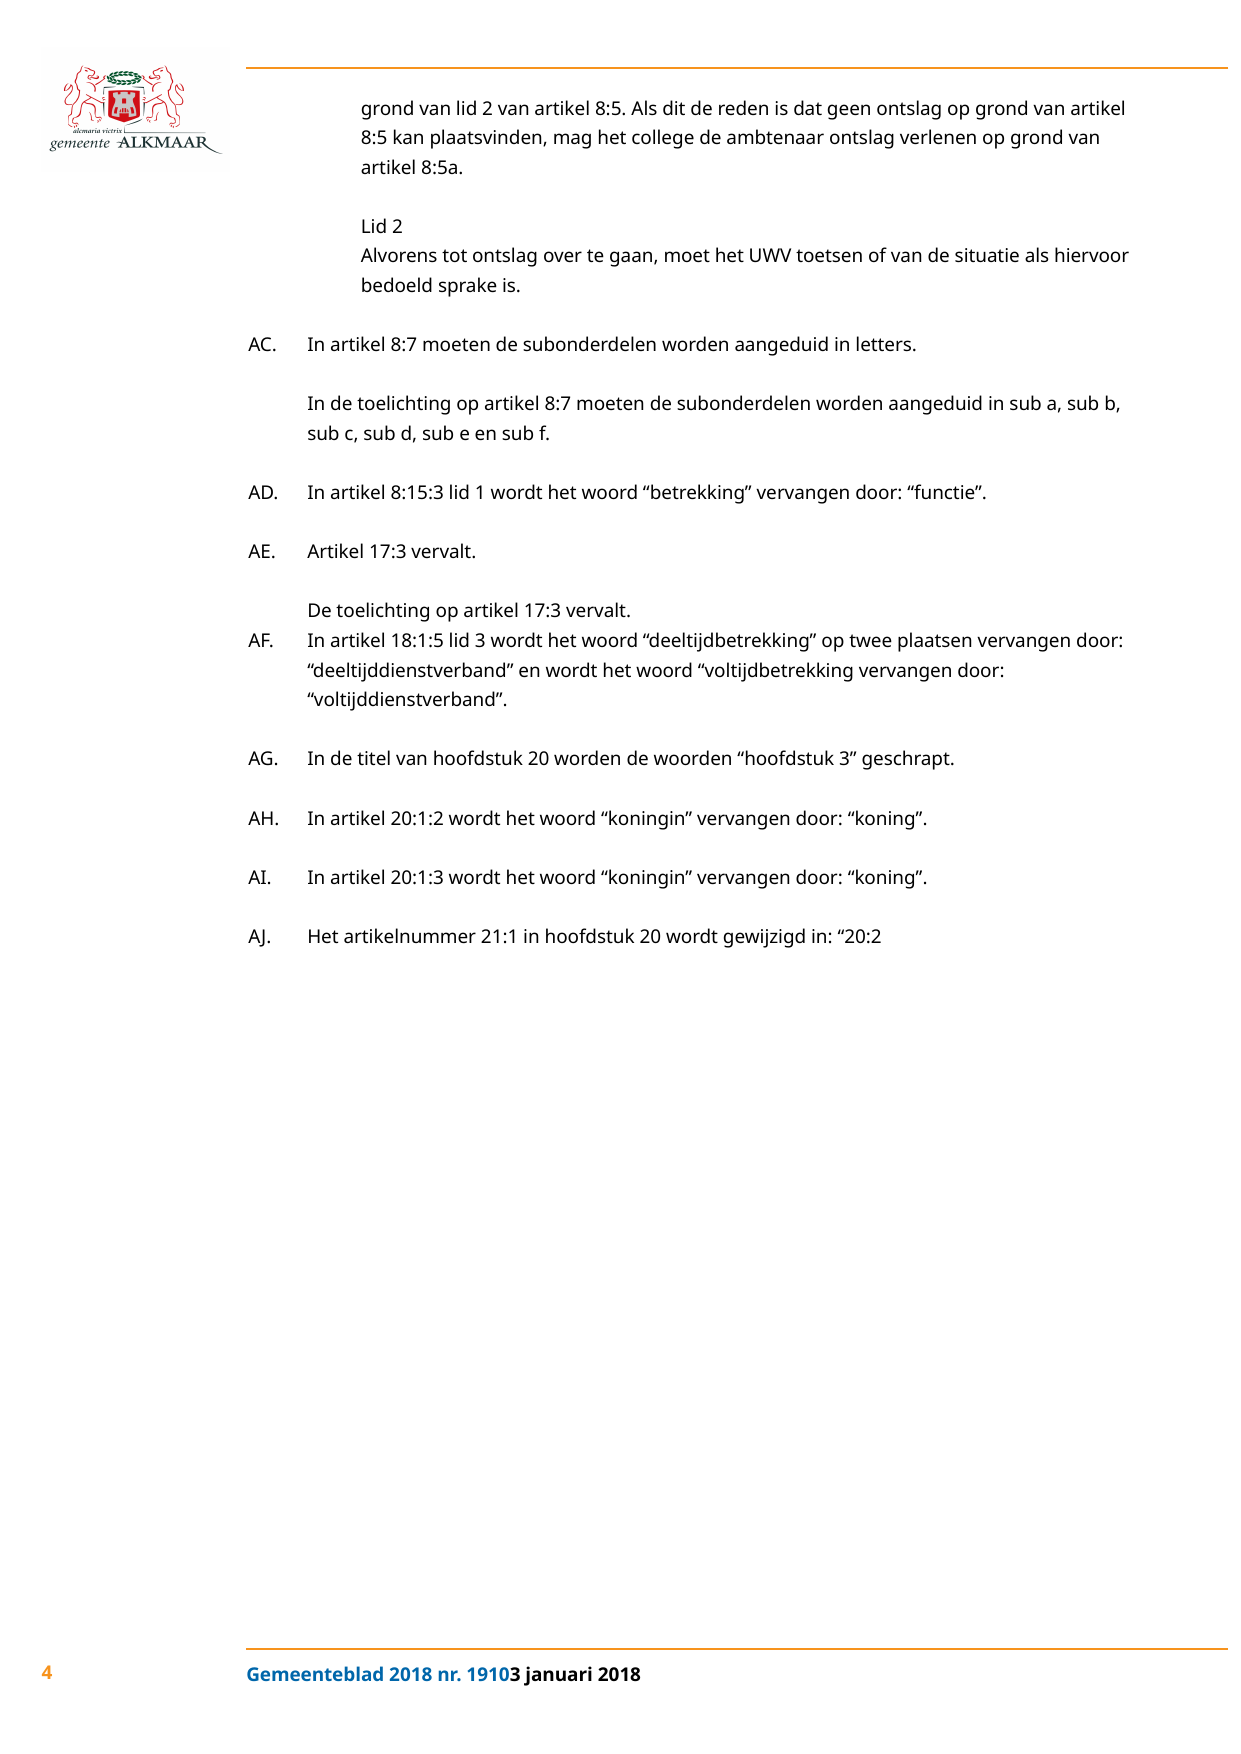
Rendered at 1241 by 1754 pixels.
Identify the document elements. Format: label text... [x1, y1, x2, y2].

list In artikel 8:15:3 lid 1 wordt het woord “betrekking” vervangen door: “functie”. [248, 479, 1152, 505]
list grond van lid 2 van artikel 8:5. Als dit de reden is dat geen ontslag op grond van artikel 8:5 kan plaatsvinden, mag het college de ambtenaar ontslag verlenen op grond van artikel 8:5a. [323, 95, 1152, 180]
list Het artikelnummer 21:1 in hoofdstuk 20 wordt gewijzigd in: “20:2 [248, 923, 1152, 949]
list In artikel 20:1:2 wordt het woord “koningin” vervangen door: “koning”. [248, 805, 1152, 831]
list Alvorens tot ontslag over te gaan, moet het UWV toetsen of van de situatie als hiervoor bedoeld sprake is. [323, 243, 1152, 298]
list Artikel 17:3 vervalt. [248, 538, 1152, 564]
picture [41, 47, 231, 172]
list In artikel 20:1:3 wordt het woord “koningin” vervangen door: “koning”. [248, 864, 1152, 890]
list In artikel 18:1:5 lid 3 wordt het woord “deeltijdbetrekking” op twee plaatsen vervangen door: “deeltijddienstverband” en wordt het woord “voltijdbetrekking vervangen door: “voltijddienstverband”. [248, 627, 1152, 712]
list In de toelichting op artikel 8:7 moeten de subonderdelen worden aangeduid in sub a, sub b, sub c, sub d, sub e en sub f. [248, 391, 1152, 446]
list Lid 2 [323, 213, 1152, 239]
list In de titel van hoofdstuk 20 worden de woorden “hoofdstuk 3” geschrapt. [248, 746, 1152, 771]
list In artikel 8:7 moeten de subonderdelen worden aangeduid in letters. [248, 331, 1152, 357]
list De toelichting op artikel 17:3 vervalt. [248, 598, 1152, 623]
